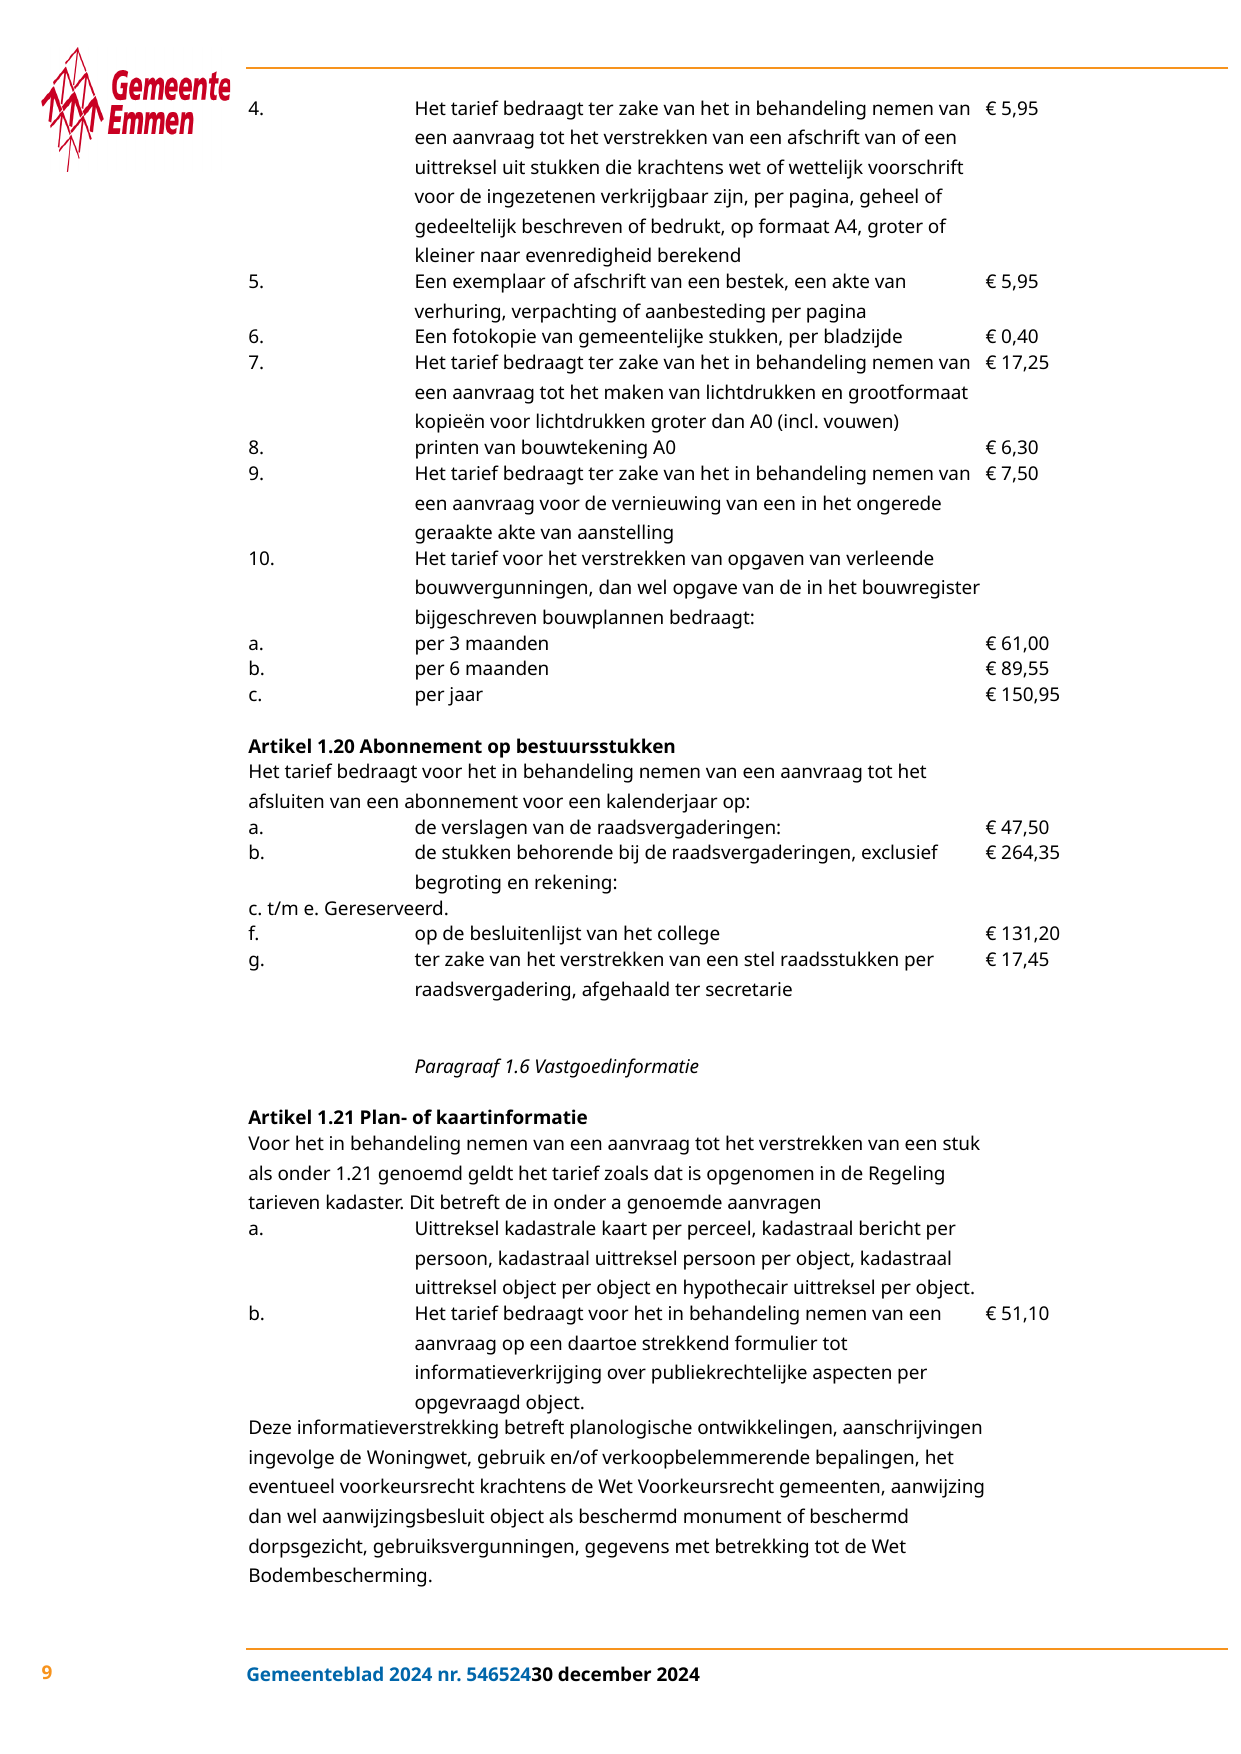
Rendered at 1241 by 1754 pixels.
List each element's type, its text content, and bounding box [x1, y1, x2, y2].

table_cell [985, 895, 1152, 921]
table_cell € 7,50 [985, 460, 1152, 545]
table_cell [248, 1028, 414, 1053]
table_cell 4. [248, 95, 414, 268]
table_cell [414, 1028, 985, 1053]
table_cell € 51,10 [985, 1300, 1152, 1414]
table_cell a. [248, 814, 414, 839]
table_cell [248, 1002, 414, 1027]
table_cell € 6,30 [985, 434, 1152, 460]
table_cell [248, 1053, 414, 1079]
table_cell € 17,45 [985, 946, 1152, 1002]
table_cell per 6 maanden [414, 656, 985, 681]
table_cell c. [248, 681, 414, 707]
table_cell € 5,95 [985, 95, 1152, 268]
table_cell [985, 1105, 1152, 1130]
table_cell [985, 545, 1152, 630]
table_cell 7. [248, 350, 414, 434]
table_cell b. [248, 1300, 414, 1414]
table_cell € 61,00 [985, 630, 1152, 656]
table_cell a. [248, 1215, 414, 1300]
table_cell [985, 1028, 1152, 1053]
table_cell [985, 1215, 1152, 1300]
table_cell 5. [248, 269, 414, 324]
table_cell [414, 1079, 985, 1104]
table_cell 10. [248, 545, 414, 630]
table_cell b. [248, 840, 414, 895]
table_cell € 264,35 [985, 840, 1152, 895]
table_cell € 5,95 [985, 269, 1152, 324]
table_cell € 0,40 [985, 324, 1152, 349]
table_cell Artikel 1.21 Plan- of kaartinformatie [248, 1105, 985, 1130]
table_cell g. [248, 946, 414, 1002]
table_cell € 150,95 [985, 681, 1152, 707]
table_cell per 3 maanden [414, 630, 985, 656]
table_cell € 89,55 [985, 656, 1152, 681]
table_cell 9. [248, 460, 414, 545]
table_cell printen van bouwtekening A0 [414, 434, 985, 460]
table_cell [248, 1079, 414, 1104]
table_cell [985, 1130, 1152, 1215]
table_cell Voor het in behandeling nemen van een aanvraag tot het verstrekken van een stuk als onder 1.21 genoemd geldt het tarief zoals dat is opgenomen in de Regeling tarieven kadaster. Dit betreft de in onder a genoemde aanvragen [248, 1130, 985, 1215]
table_cell c. t/m e. Gereserveerd. [248, 895, 985, 921]
table_cell de stukken behorende bij de raadsvergaderingen, exclusief begroting en rekening: [414, 840, 985, 895]
table_cell Artikel 1.20 Abonnement op bestuursstukken [248, 733, 985, 758]
table_cell [985, 1053, 1152, 1079]
table_cell [248, 707, 414, 733]
table_cell Het tarief bedraagt ter zake van het in behandeling nemen van een aanvraag voor de vernieuwing van een in het ongerede geraakte akte van aanstelling [414, 460, 985, 545]
table_cell Uittreksel kadastrale kaart per perceel, kadastraal bericht per persoon, kadastraal uittreksel persoon per object, kadastraal uittreksel object per object en hypothecair uittreksel per object. [414, 1215, 985, 1300]
table_cell b. [248, 656, 414, 681]
table_cell Een fotokopie van gemeentelijke stukken, per bladzijde [414, 324, 985, 349]
table_cell [414, 707, 985, 733]
table_cell Een exemplaar of afschrift van een bestek, een akte van verhuring, verpachting of aanbesteding per pagina [414, 269, 985, 324]
table_cell [985, 1002, 1152, 1027]
table_cell f. [248, 921, 414, 946]
table_cell € 131,20 [985, 921, 1152, 946]
table_cell € 17,25 [985, 350, 1152, 434]
table_cell Paragraaf 1.6 Vastgoedinformatie [414, 1053, 985, 1079]
table_cell [985, 707, 1152, 733]
table_cell ter zake van het verstrekken van een stel raadsstukken per raadsvergadering, afgehaald ter secretarie [414, 946, 985, 1002]
table_cell [414, 1002, 985, 1027]
table_cell [985, 1079, 1152, 1104]
picture [41, 47, 231, 172]
table_cell [985, 759, 1152, 814]
table_cell op de besluitenlijst van het college [414, 921, 985, 946]
table_cell 8. [248, 434, 414, 460]
table_cell € 47,50 [985, 814, 1152, 839]
table_cell Deze informatieverstrekking betreft planologische ontwikkelingen, aanschrijvingen ingevolge de Woningwet, gebruik en/of verkoopbelemmerende bepalingen, het eventueel voorkeursrecht krachtens de Wet Voorkeursrecht gemeenten, aanwijzing dan wel aanwijzingsbesluit object als beschermd monument of beschermd dorpsgezicht, gebruiksvergunningen, gegevens met betrekking tot de Wet Bodembescherming. [248, 1415, 985, 1588]
table_cell Het tarief voor het verstrekken van opgaven van verleende bouwvergunningen, dan wel opgave van de in het bouwregister bijgeschreven bouwplannen bedraagt: [414, 545, 985, 630]
table_cell Het tarief bedraagt voor het in behandeling nemen van een aanvraag op een daartoe strekkend formulier tot informatieverkrijging over publiekrechtelijke aspecten per opgevraagd object. [414, 1300, 985, 1414]
table_cell Het tarief bedraagt ter zake van het in behandeling nemen van een aanvraag tot het verstrekken van een afschrift van of een uittreksel uit stukken die krachtens wet of wettelijk voorschrift voor de ingezetenen verkrijgbaar zijn, per pagina, geheel of gedeeltelijk beschreven of bedrukt, op formaat A4, groter of kleiner naar evenredigheid berekend [414, 95, 985, 268]
table_cell [985, 1415, 1152, 1588]
table_cell a. [248, 630, 414, 656]
table_cell per jaar [414, 681, 985, 707]
table_cell [985, 733, 1152, 758]
table_cell de verslagen van de raadsvergaderingen: [414, 814, 985, 839]
table_cell Het tarief bedraagt voor het in behandeling nemen van een aanvraag tot het afsluiten van een abonnement voor een kalenderjaar op: [248, 759, 985, 814]
table_cell Het tarief bedraagt ter zake van het in behandeling nemen van een aanvraag tot het maken van lichtdrukken en grootformaat kopieën voor lichtdrukken groter dan A0 (incl. vouwen) [414, 350, 985, 434]
table_cell 6. [248, 324, 414, 349]
